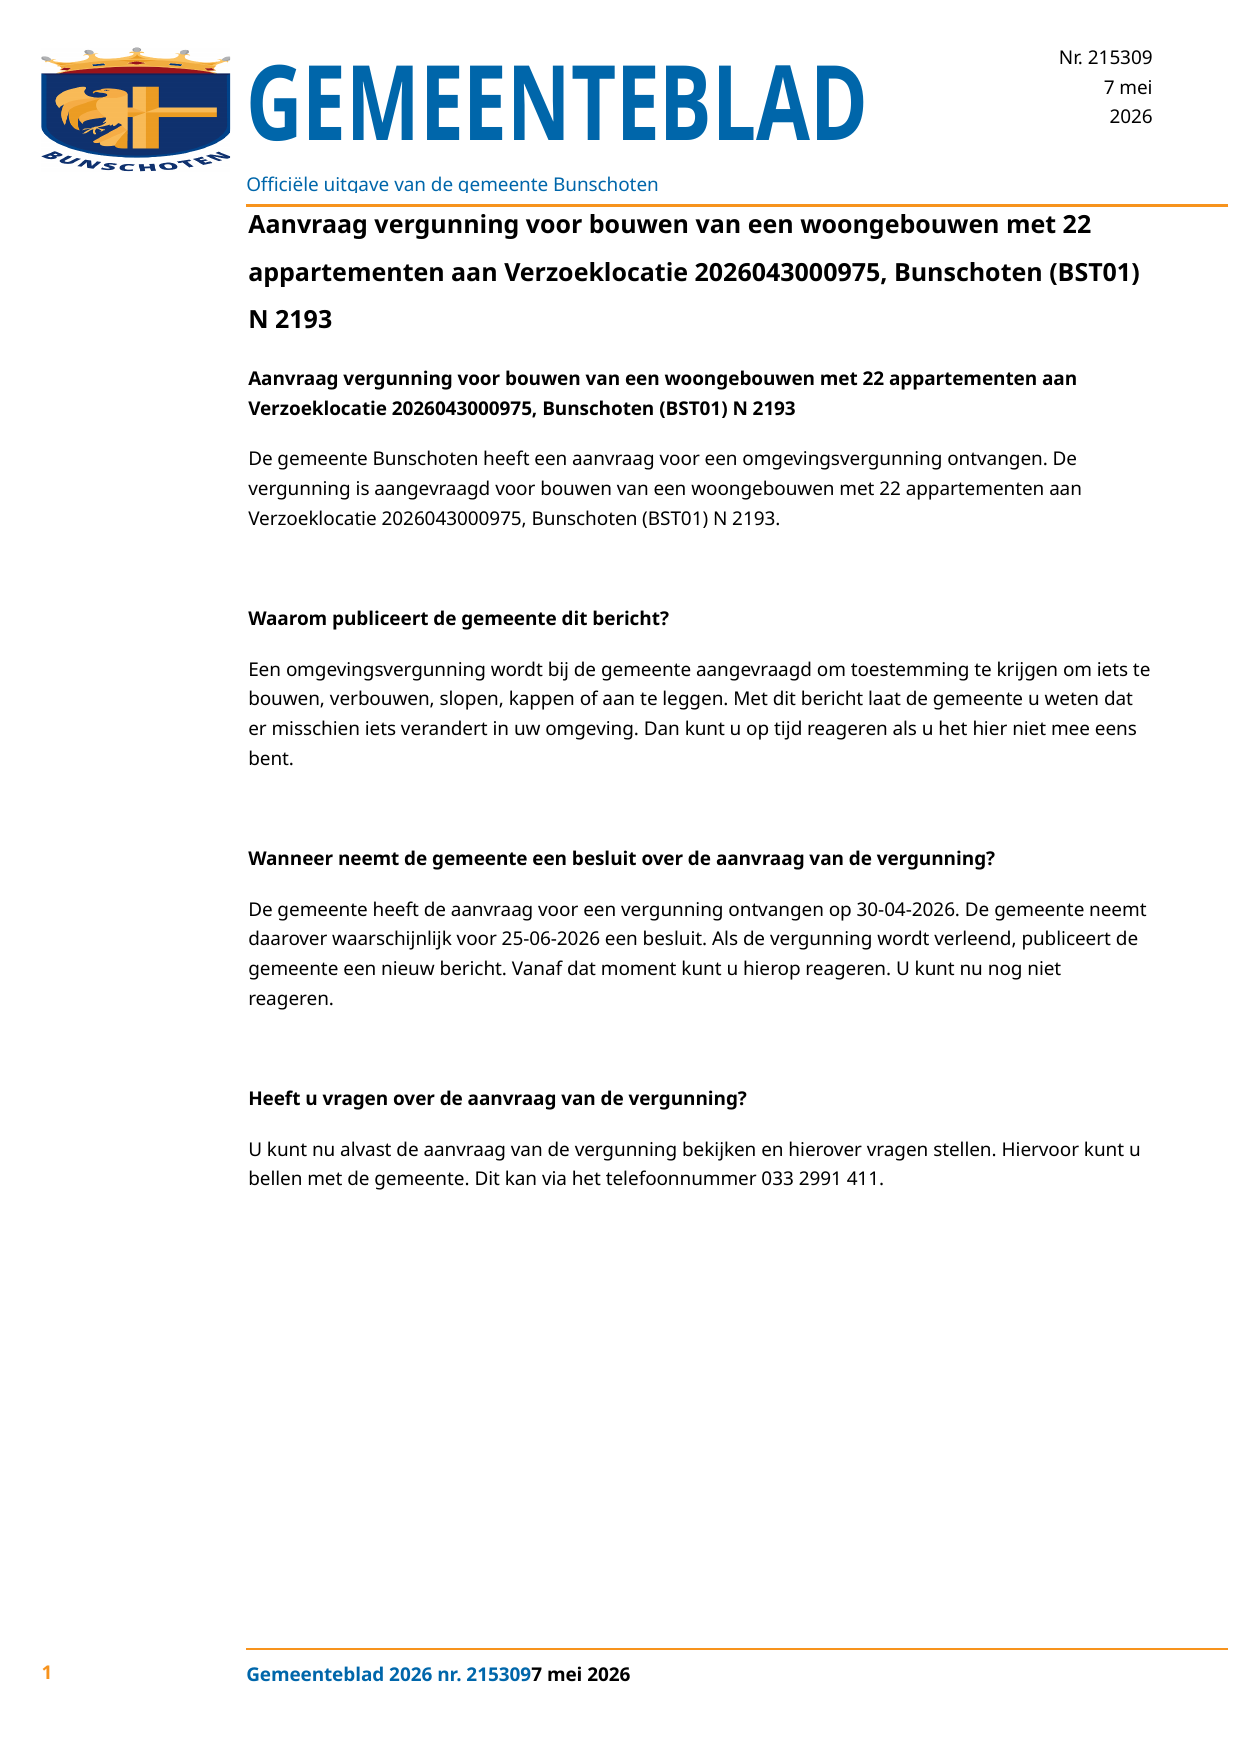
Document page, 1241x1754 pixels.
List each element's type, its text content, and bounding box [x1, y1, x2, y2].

text Waarom publiceert de gemeente dit bericht? [248, 606, 1152, 631]
text De gemeente Bunschoten heeft een aanvraag voor een omgevingsvergunning ontvangen. De vergunning is aangevraagd voor bouwen van een woongebouwen met 22 appartementen aan Verzoeklocatie 2026043000975, Bunschoten (BST01) N 2193. [248, 446, 1152, 530]
text Aanvraag vergunning voor bouwen van een woongebouwen met 22 appartementen aan Verzoeklocatie 2026043000975, Bunschoten (BST01) N 2193 [248, 207, 1152, 336]
text De gemeente heeft de aanvraag voor een vergunning ontvangen op 30-04-2026. De gemeente neemt daarover waarschijnlijk voor 25-06-2026 een besluit. Als de vergunning wordt verleend, publiceert de gemeente een nieuw bericht. Vanaf dat moment kunt u hierop reageren. U kunt nu nog niet reageren. [248, 896, 1152, 1010]
text Een omgevingsvergunning wordt bij de gemeente aangevraagd om toestemming te krijgen om iets te bouwen, verbouwen, slopen, kappen of aan te leggen. Met dit bericht laat de gemeente u weten dat er misschien iets verandert in uw omgeving. Dan kunt u op tijd reageren als u het hier niet mee eens bent. [248, 656, 1152, 770]
picture [41, 47, 231, 172]
text U kunt nu alvast de aanvraag van de vergunning bekijken en hierover vragen stellen. Hiervoor kunt u bellen met de gemeente. Dit kan via het telefoonnummer 033 2991 411. [248, 1136, 1152, 1191]
text Aanvraag vergunning voor bouwen van een woongebouwen met 22 appartementen aan Verzoeklocatie 2026043000975, Bunschoten (BST01) N 2193 [248, 366, 1152, 421]
text Heeft u vragen over de aanvraag van de vergunning? [248, 1086, 1152, 1111]
text Wanneer neemt de gemeente een besluit over de aanvraag van de vergunning? [248, 846, 1152, 871]
